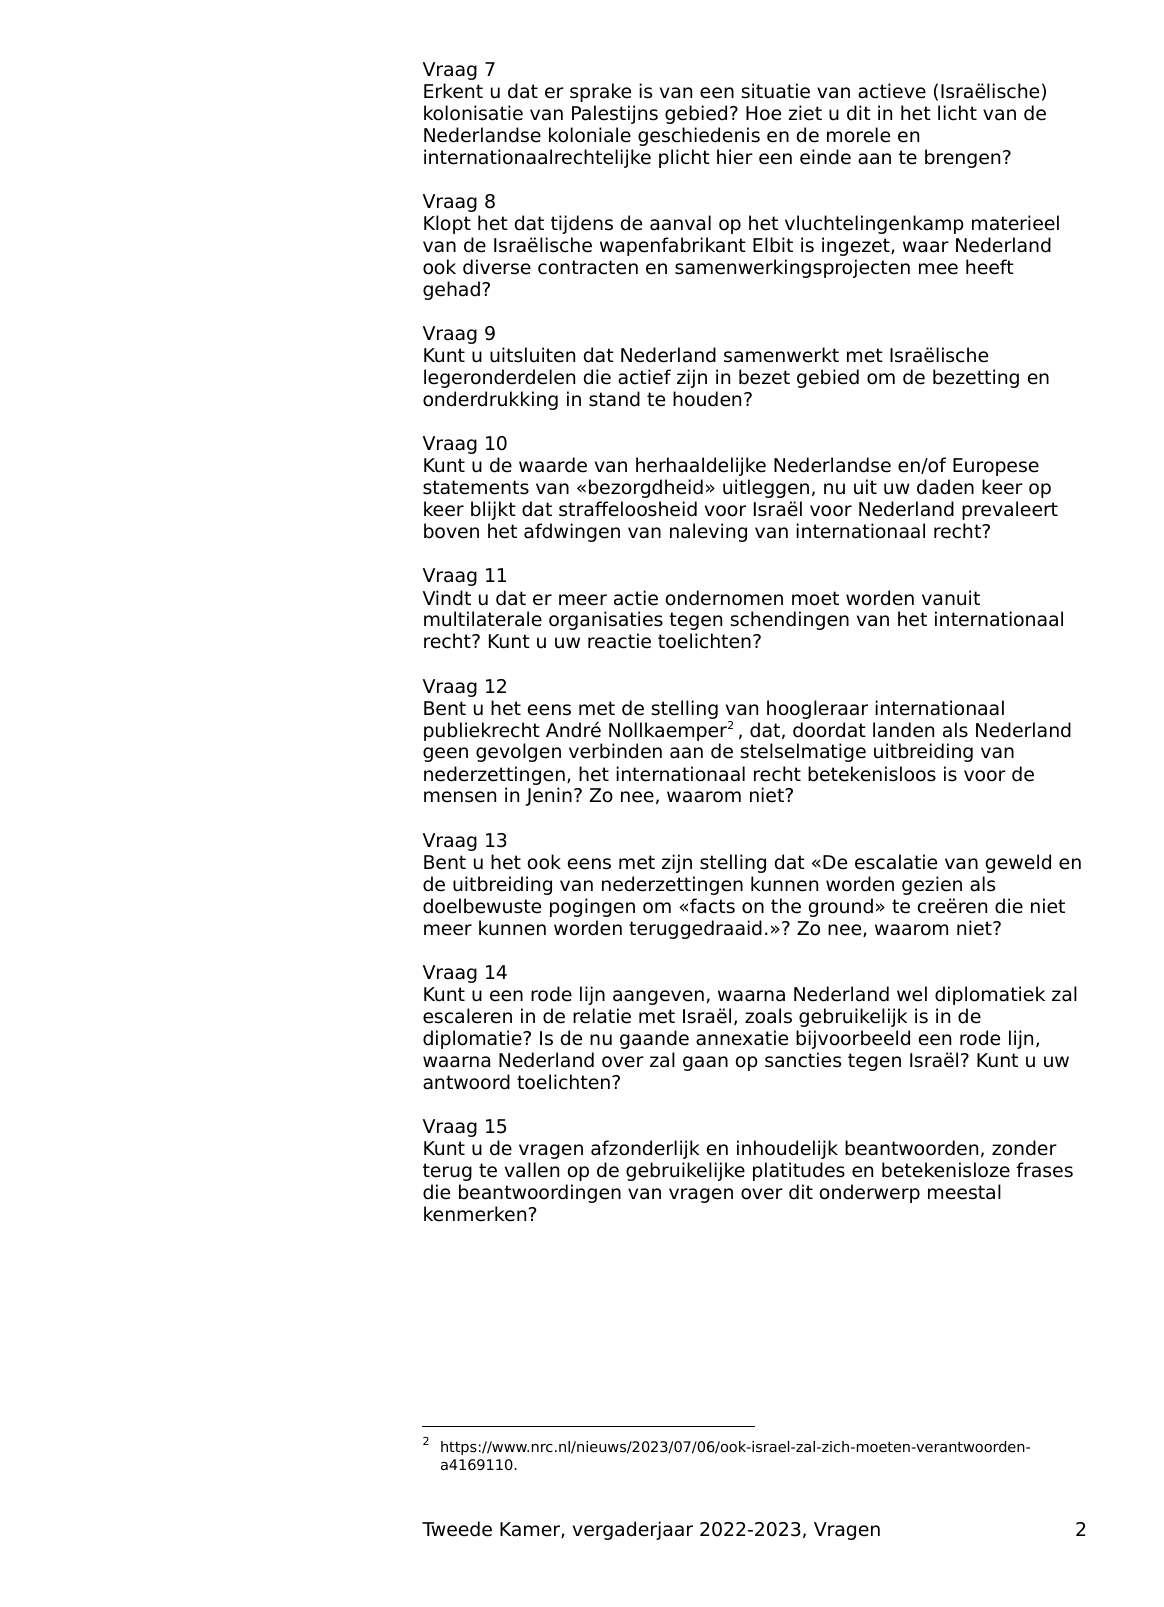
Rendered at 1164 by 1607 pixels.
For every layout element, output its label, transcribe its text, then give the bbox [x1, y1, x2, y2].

text Klopt het dat tijdens de aanval op het vluchtelingenkamp materieel van de Israëlische wapenfabrikant Elbit is ingezet, waar Nederland ook diverse contracten en samenwerkingsprojecten mee heeft gehad? [422, 213, 1087, 301]
text Bent u het eens met de stelling van hoogleraar internationaal publiekrecht André Nollkaemper, dat, doordat landen als Nederland geen gevolgen verbinden aan de stelselmatige uitbreiding van nederzettingen, het internationaal recht betekenisloos is voor de mensen in Jenin? Zo nee, waarom niet? [422, 697, 1087, 807]
text https://www.nrc.nl/nieuws/2023/07/06/ook-israel-zal-zich-moeten-verantwoorden-a4169110. [422, 1435, 1087, 1474]
text Kunt u de vragen afzonderlijk en inhoudelijk beantwoorden, zonder terug te vallen op de gebruikelijke platitudes en betekenisloze frases die beantwoordingen van vragen over dit onderwerp meestal kenmerken? [422, 1138, 1087, 1226]
text Kunt u een rode lijn aangeven, waarna Nederland wel diplomatiek zal escaleren in de relatie met Israël, zoals gebruikelijk is in de diplomatie? Is de nu gaande annexatie bijvoorbeeld een rode lijn, waarna Nederland over zal gaan op sancties tegen Israël? Kunt u uw antwoord toelichten? [422, 984, 1087, 1093]
text Vraag 14 [422, 962, 1087, 984]
text Kunt u uitsluiten dat Nederland samenwerkt met Israëlische legeronderdelen die actief zijn in bezet gebied om de bezetting en onderdrukking in stand te houden? [422, 345, 1087, 411]
text Kunt u de waarde van herhaaldelijke Nederlandse en/of Europese statements van «bezorgdheid» uitleggen, nu uit uw daden keer op keer blijkt dat straffeloosheid voor Israël voor Nederland prevaleert boven het afdwingen van naleving van internationaal recht? [422, 455, 1087, 543]
text Vraag 15 [422, 1116, 1087, 1138]
text Vraag 12 [422, 676, 1087, 697]
text Vraag 10 [422, 433, 1087, 455]
text Vraag 7 [422, 59, 1087, 81]
text Vraag 9 [422, 323, 1087, 345]
text Bent u het ook eens met zijn stelling dat «De escalatie van geweld en de uitbreiding van nederzettingen kunnen worden gezien als doelbewuste pogingen om «facts on the ground» te creëren die niet meer kunnen worden teruggedraaid.»? Zo nee, waarom niet? [422, 852, 1087, 939]
text Erkent u dat er sprake is van een situatie van actieve (Israëlische) kolonisatie van Palestijns gebied? Hoe ziet u dit in het licht van de Nederlandse koloniale geschiedenis en de morele en internationaalrechtelijke plicht hier een einde aan te brengen? [422, 81, 1087, 169]
text Vraag 11 [422, 565, 1087, 587]
text Vraag 8 [422, 191, 1087, 213]
text Vindt u dat er meer actie ondernomen moet worden vanuit multilaterale organisaties tegen schendingen van het internationaal recht? Kunt u uw reactie toelichten? [422, 587, 1087, 653]
text Vraag 13 [422, 829, 1087, 852]
